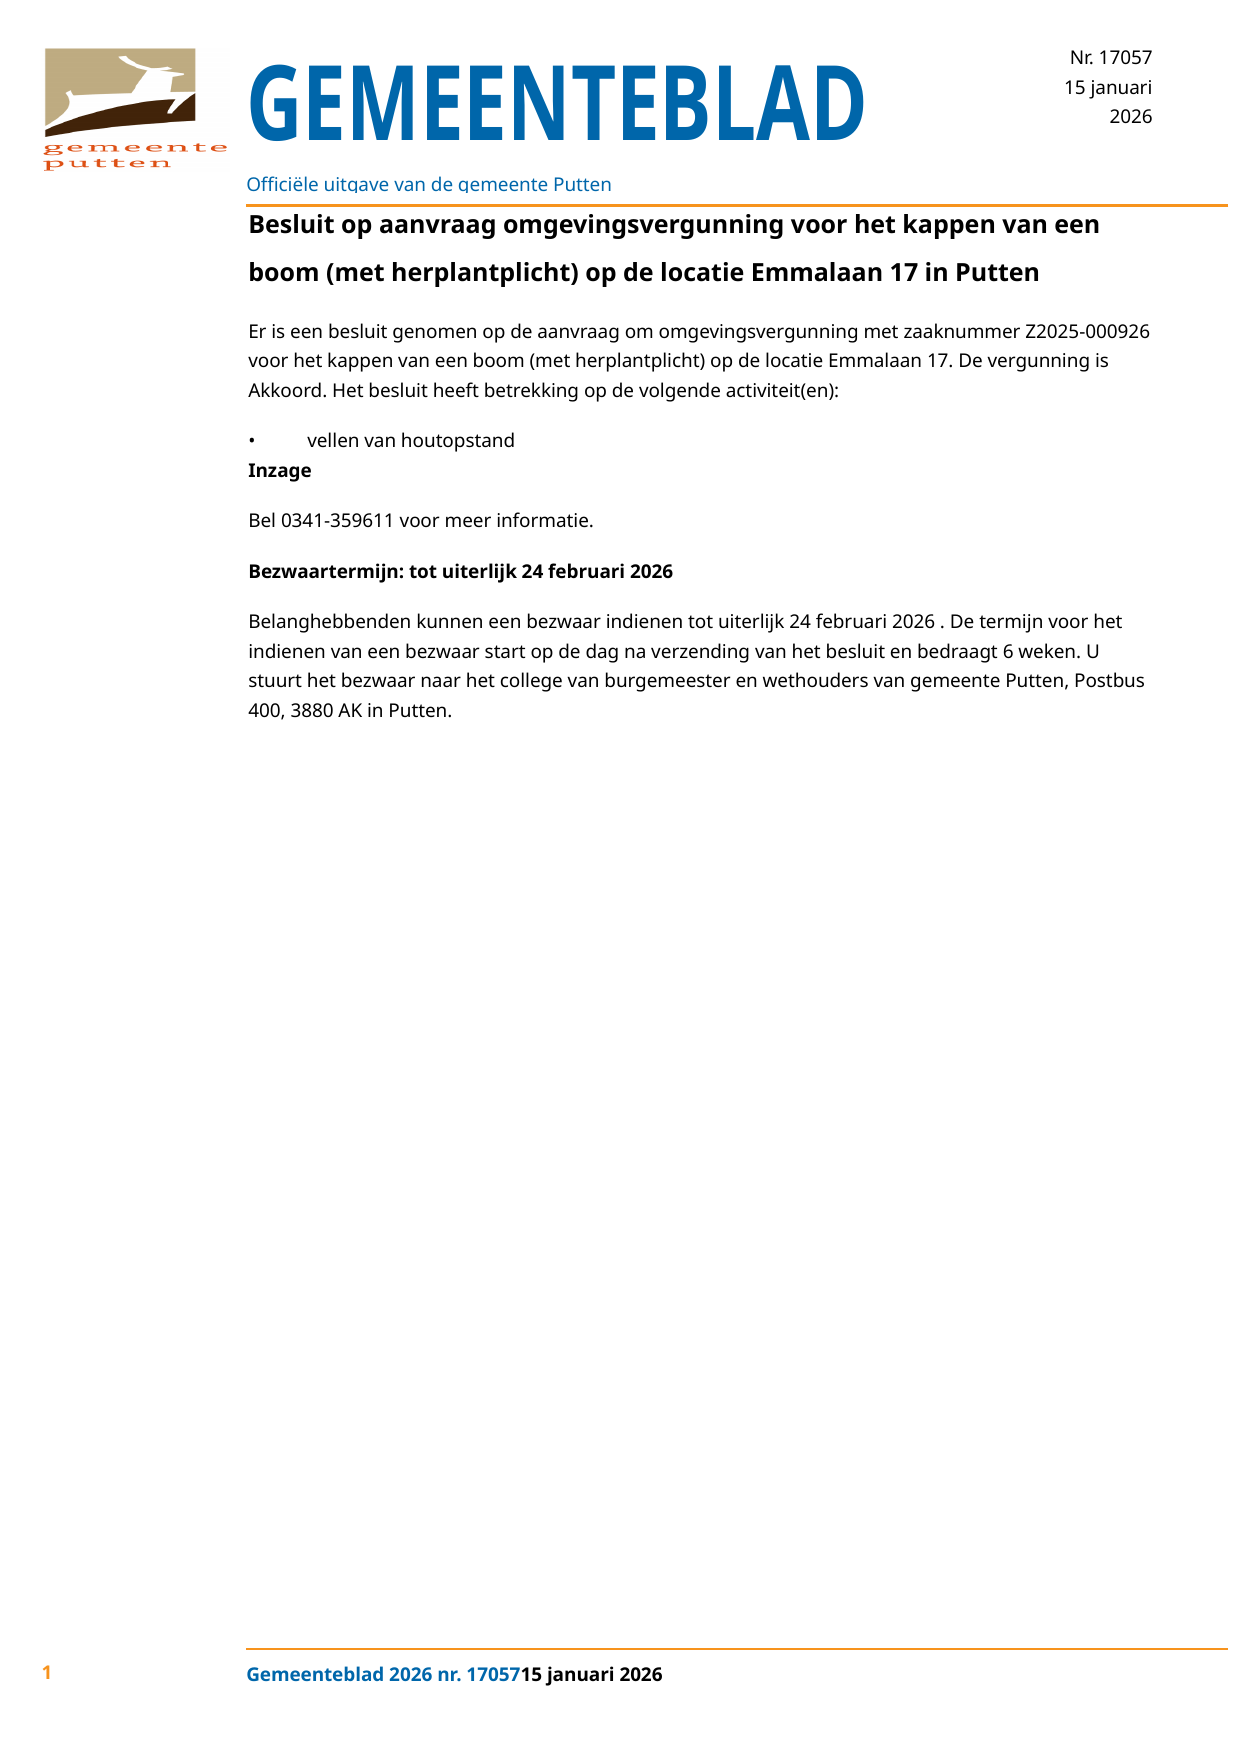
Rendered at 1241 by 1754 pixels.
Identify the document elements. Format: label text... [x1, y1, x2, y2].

text Er is een besluit genomen op de aanvraag om omgevingsvergunning met zaaknummer Z2025-000926 voor het kappen van een boom (met herplantplicht) op de locatie Emmalaan 17. De vergunning is Akkoord. Het besluit heeft betrekking op de volgende activiteit(en): [248, 318, 1152, 403]
text Bel 0341-359611 voor meer informatie. [248, 507, 1152, 533]
picture [41, 47, 231, 172]
list vellen van houtopstand [248, 427, 1152, 453]
text Inzage [248, 457, 1152, 483]
text Besluit op aanvraag omgevingsvergunning voor het kappen van een boom (met herplantplicht) op de locatie Emmalaan 17 in Putten [248, 207, 1152, 288]
text Belanghebbenden kunnen een bezwaar indienen tot uiterlijk 24 februari 2026 . De termijn voor het indienen van een bezwaar start op de dag na verzending van het besluit en bedraagt 6 weken. U stuurt het bezwaar naar het college van burgemeester en wethouders van gemeente Putten, Postbus 400, 3880 AK in Putten. [248, 608, 1152, 723]
text Bezwaartermijn: tot uiterlijk 24 februari 2026 [248, 558, 1152, 584]
